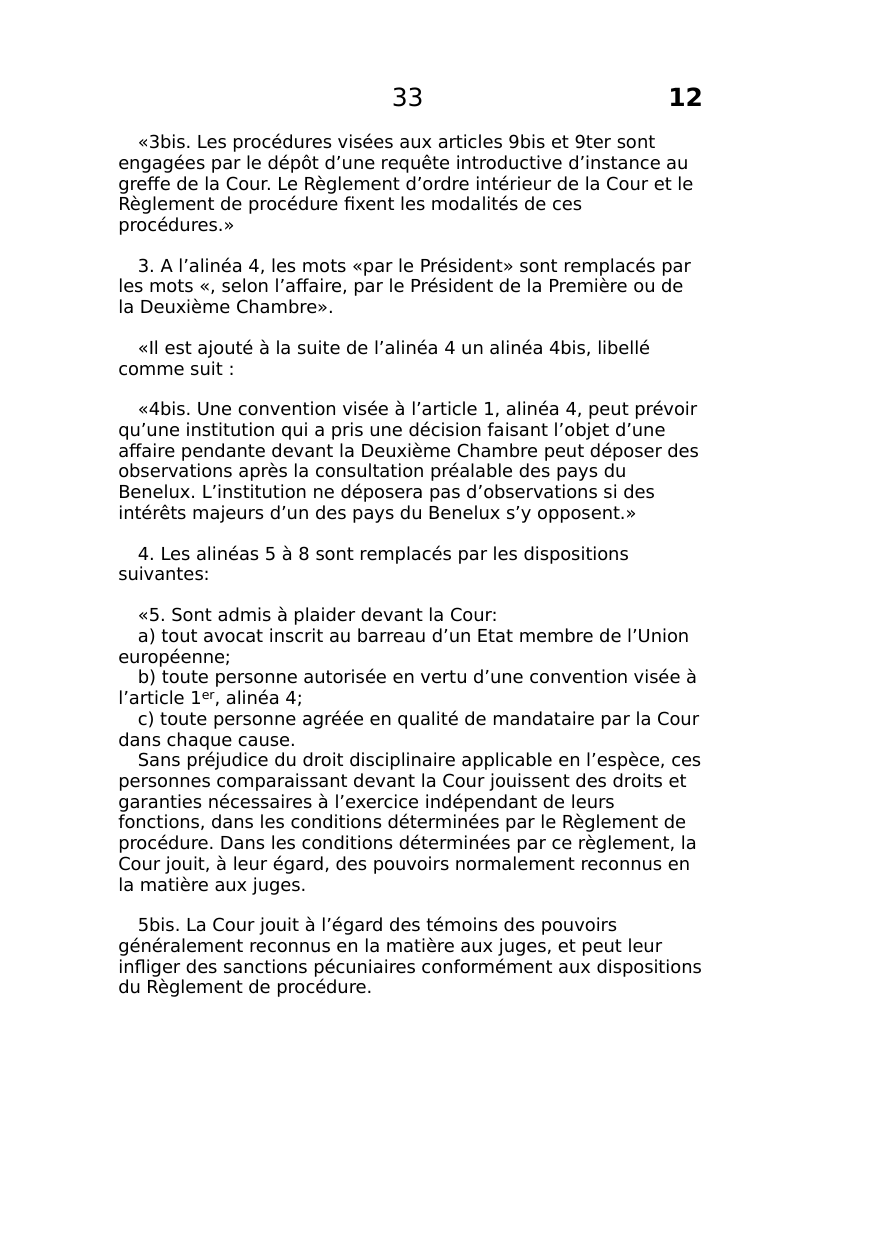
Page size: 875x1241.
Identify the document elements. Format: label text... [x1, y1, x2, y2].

text Sans préjudice du droit disciplinaire applicable en l’espèce, ces personnes comparaissant devant la Cour jouissent des droits et garanties nécessaires à l’exercice indépendant de leurs fonctions, dans les conditions déterminées par le Règlement de procédure. Dans les conditions déterminées par ce règlement, la Cour jouit, à leur égard, des pouvoirs normalement reconnus en la matière aux juges. [118, 750, 703, 895]
text «4bis. Une convention visée à l’article 1, alinéa 4, peut prévoir qu’une institution qui a pris une décision faisant l’objet d’une affaire pendante devant la Deuxième Chambre peut déposer des observations après la consultation préalable des pays du Benelux. L’institution ne déposera pas d’observations si des intérêts majeurs d’un des pays du Benelux s’y opposent.» [118, 399, 703, 523]
text 3. A l’alinéa 4, les mots «par le Président» sont remplacés par les mots «, selon l’affaire, par le Président de la Première ou de la Deuxième Chambre». [118, 256, 703, 318]
text «5. Sont admis à plaider devant la Cour: [118, 605, 703, 626]
text «Il est ajouté à la suite de l’alinéa 4 un alinéa 4bis, libellé comme suit : [118, 338, 703, 379]
text b) toute personne autorisée en vertu d’une convention visée à l’article 1er, alinéa 4; [118, 667, 703, 709]
text a) tout avocat inscrit au barreau d’un Etat membre de l’Union européenne; [118, 626, 703, 667]
text 4. Les alinéas 5 à 8 sont remplacés par les dispositions suivantes: [118, 543, 703, 585]
text c) toute personne agréée en qualité de mandataire par la Cour dans chaque cause. [118, 709, 703, 750]
text 5bis. La Cour jouit à l’égard des témoins des pouvoirs généralement reconnus en la matière aux juges, et peut leur infliger des sanctions pécuniaires conformément aux dispositions du Règlement de procédure. [118, 915, 703, 998]
text «3bis. Les procédures visées aux articles 9bis et 9ter sont engagées par le dépôt d’une requête introductive d’instance au greffe de la Cour. Le Règlement d’ordre intérieur de la Cour et le Règlement de procédure fixent les modalités de ces procédures.» [118, 132, 703, 236]
